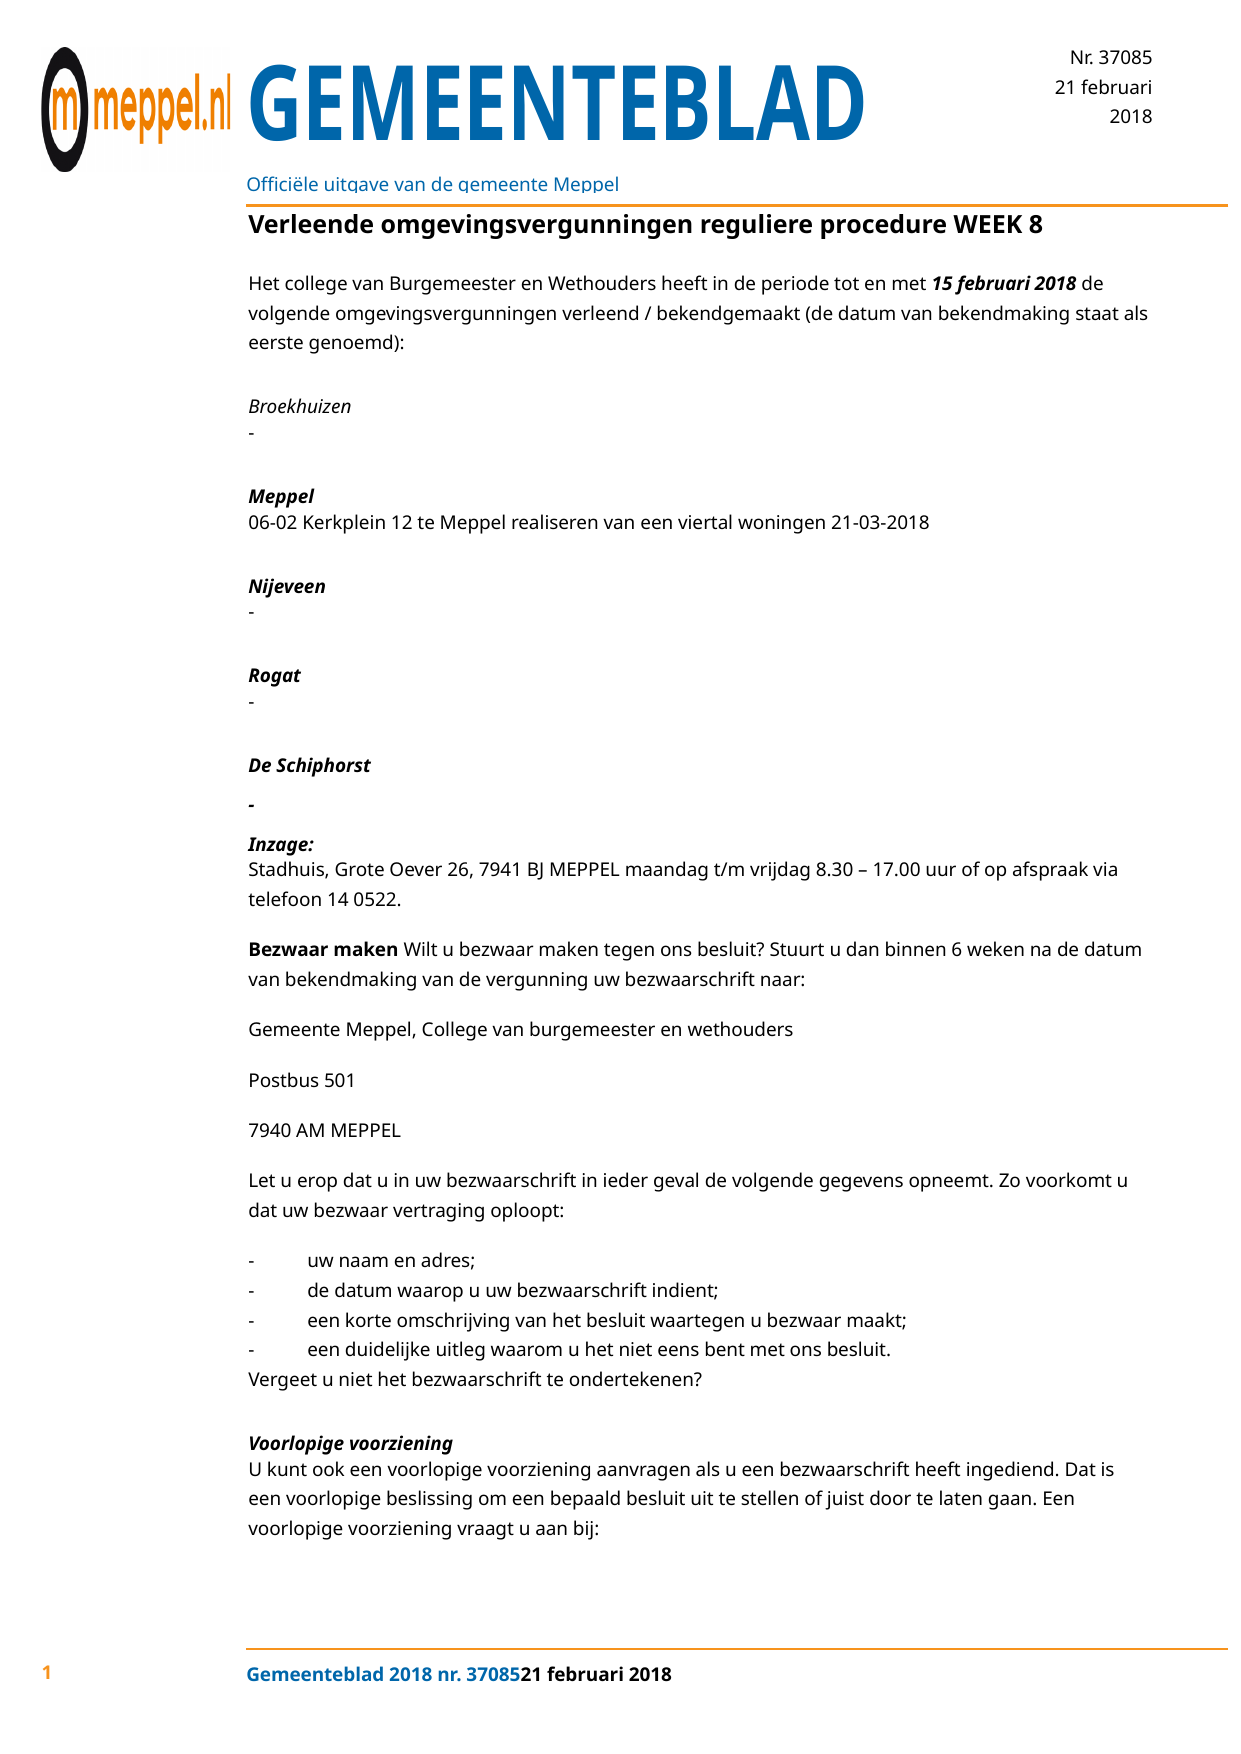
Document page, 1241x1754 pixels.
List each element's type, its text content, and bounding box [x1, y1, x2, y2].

text Stadhuis, Grote Oever 26, 7941 BJ MEPPEL maandag t/m vrijdag 8.30 – 17.00 uur of op afspraak via telefoon 14 0522. [248, 856, 1152, 912]
text De Schiphorst [248, 752, 1152, 778]
text Rogat [248, 662, 1152, 688]
text - [248, 419, 1152, 445]
text U kunt ook een voorlopige voorziening aanvragen als u een bezwaarschrift heeft ingediend. Dat is een voorlopige beslissing om een bepaald besluit uit te stellen of juist door te laten gaan. Een voorlopige voorziening vraagt u aan bij: [248, 1456, 1152, 1541]
text Broekhuizen [248, 393, 1152, 419]
picture [41, 47, 231, 172]
text 7940 AM MEPPEL [248, 1117, 1152, 1143]
text Bezwaar maken Wilt u bezwaar maken tegen ons besluit? Stuurt u dan binnen 6 weken na de datum van bekendmaking van de vergunning uw bezwaarschrift naar: [248, 936, 1152, 992]
list de datum waarop u uw bezwaarschrift indient; [248, 1277, 1152, 1303]
text - [248, 598, 1152, 624]
text Let u erop dat u in uw bezwaarschrift in ieder geval de volgende gegevens opneemt. Zo voorkomt u dat uw bezwaar vertraging oploopt: [248, 1168, 1152, 1223]
text Postbus 501 [248, 1067, 1152, 1093]
text Meppel [248, 483, 1152, 509]
text Voorlopige voorziening [248, 1430, 1152, 1456]
text Gemeente Meppel, College van burgemeester en wethouders [248, 1016, 1152, 1042]
text Nijeveen [248, 573, 1152, 598]
list uw naam en adres; [248, 1248, 1152, 1273]
text - [248, 791, 1152, 817]
list een korte omschrijving van het besluit waartegen u bezwaar maakt; [248, 1307, 1152, 1333]
text 06-02 Kerkplein 12 te Meppel realiseren van een viertal woningen 21-03-2018 [248, 509, 1152, 534]
text - [248, 688, 1152, 714]
text Vergeet u niet het bezwaarschrift te ondertekenen? [248, 1366, 1152, 1392]
text Verleende omgevingsvergunningen reguliere procedure WEEK 8 [248, 207, 1152, 241]
text Inzage: [248, 831, 1152, 856]
list een duidelijke uitleg waarom u het niet eens bent met ons besluit. [248, 1336, 1152, 1362]
text Het college van Burgemeester en Wethouders heeft in de periode tot en met 15 februari 2018 de volgende omgevingsvergunningen verleend / bekendgemaakt (de datum van bekendmaking staat als eerste genoemd): [248, 270, 1152, 355]
